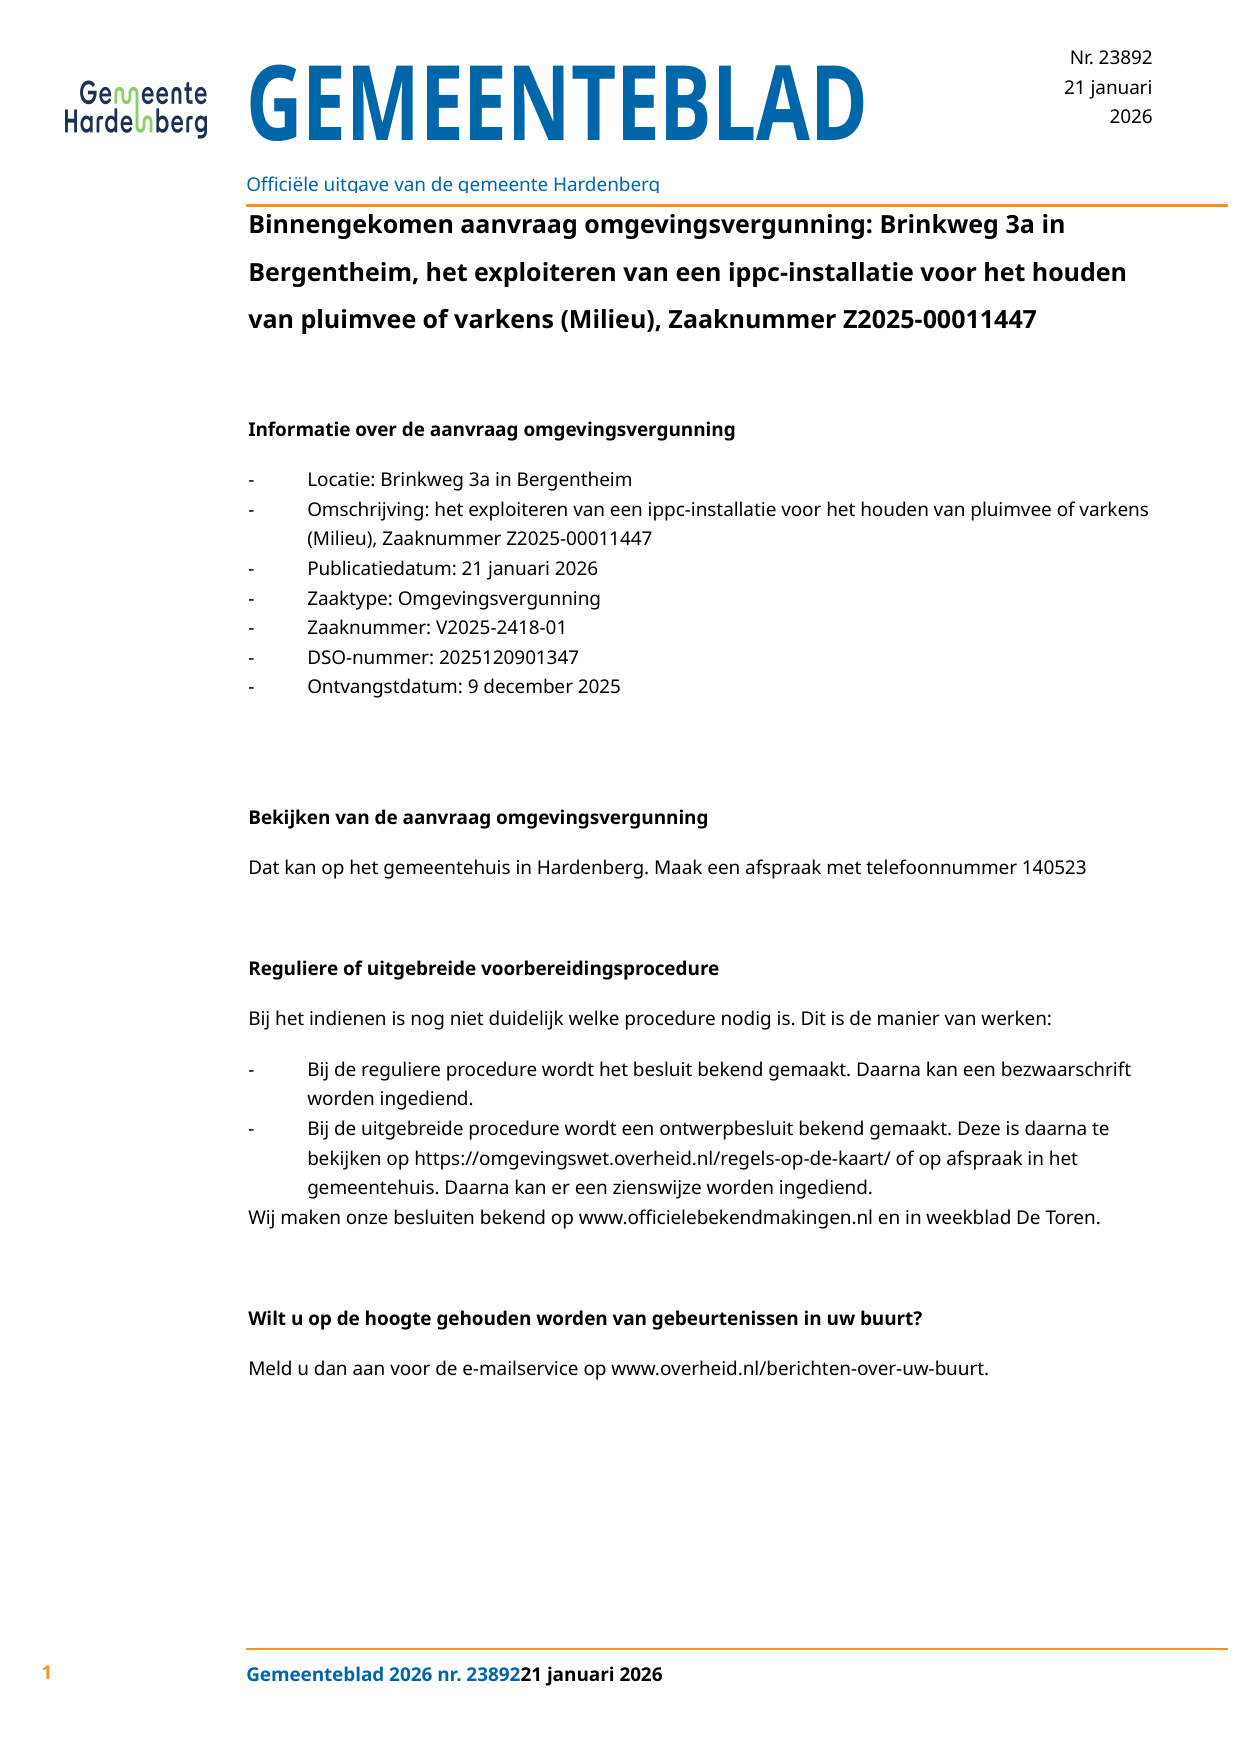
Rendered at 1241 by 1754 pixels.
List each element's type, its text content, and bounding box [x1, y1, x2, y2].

text Bekijken van de aanvraag omgevingsvergunning [248, 804, 1152, 829]
text Binnengekomen aanvraag omgevingsvergunning: Brinkweg 3a in Bergentheim, het exploiteren van een ippc-installatie voor het houden van pluimvee of varkens (Milieu), Zaaknummer Z2025-00011447 [248, 207, 1152, 336]
list Locatie: Brinkweg 3a in Bergentheim [248, 466, 1152, 492]
text Reguliere of uitgebreide voorbereidingsprocedure [248, 955, 1152, 981]
list Omschrijving: het exploiteren van een ippc-installatie voor het houden van pluimvee of varkens (Milieu), Zaaknummer Z2025-00011447 [248, 496, 1152, 551]
list Bij de uitgebreide procedure wordt een ontwerpbesluit bekend gemaakt. Deze is daarna te bekijken op https://omgevingswet.overheid.nl/regels-op-de-kaart/ of op afspraak in het gemeentehuis. Daarna kan er een zienswijze worden ingediend. [248, 1115, 1152, 1200]
list Ontvangstdatum: 9 december 2025 [248, 673, 1152, 699]
text Bij het indienen is nog niet duidelijk welke procedure nodig is. Dit is de manier van werken: [248, 1006, 1152, 1031]
list Zaaknummer: V2025-2418-01 [248, 614, 1152, 640]
list Publicatiedatum: 21 januari 2026 [248, 555, 1152, 581]
list Zaaktype: Omgevingsvergunning [248, 585, 1152, 610]
text Wilt u op de hoogte gehouden worden van gebeurtenissen in uw buurt? [248, 1305, 1152, 1330]
text Meld u dan aan voor de e-mailservice op www.overheid.nl/berichten-over-uw-buurt. [248, 1355, 1152, 1381]
text Dat kan op het gemeentehuis in Hardenberg. Maak een afspraak met telefoonnummer 140523 [248, 854, 1152, 880]
text Wij maken onze besluiten bekend op www.officielebekendmakingen.nl en in weekblad De Toren. [248, 1204, 1152, 1229]
picture [41, 47, 231, 172]
list Bij de reguliere procedure wordt het besluit bekend gemaakt. Daarna kan een bezwaarschrift worden ingediend. [248, 1056, 1152, 1111]
text Informatie over de aanvraag omgevingsvergunning [248, 416, 1152, 442]
list DSO-nummer: 2025120901347 [248, 644, 1152, 669]
